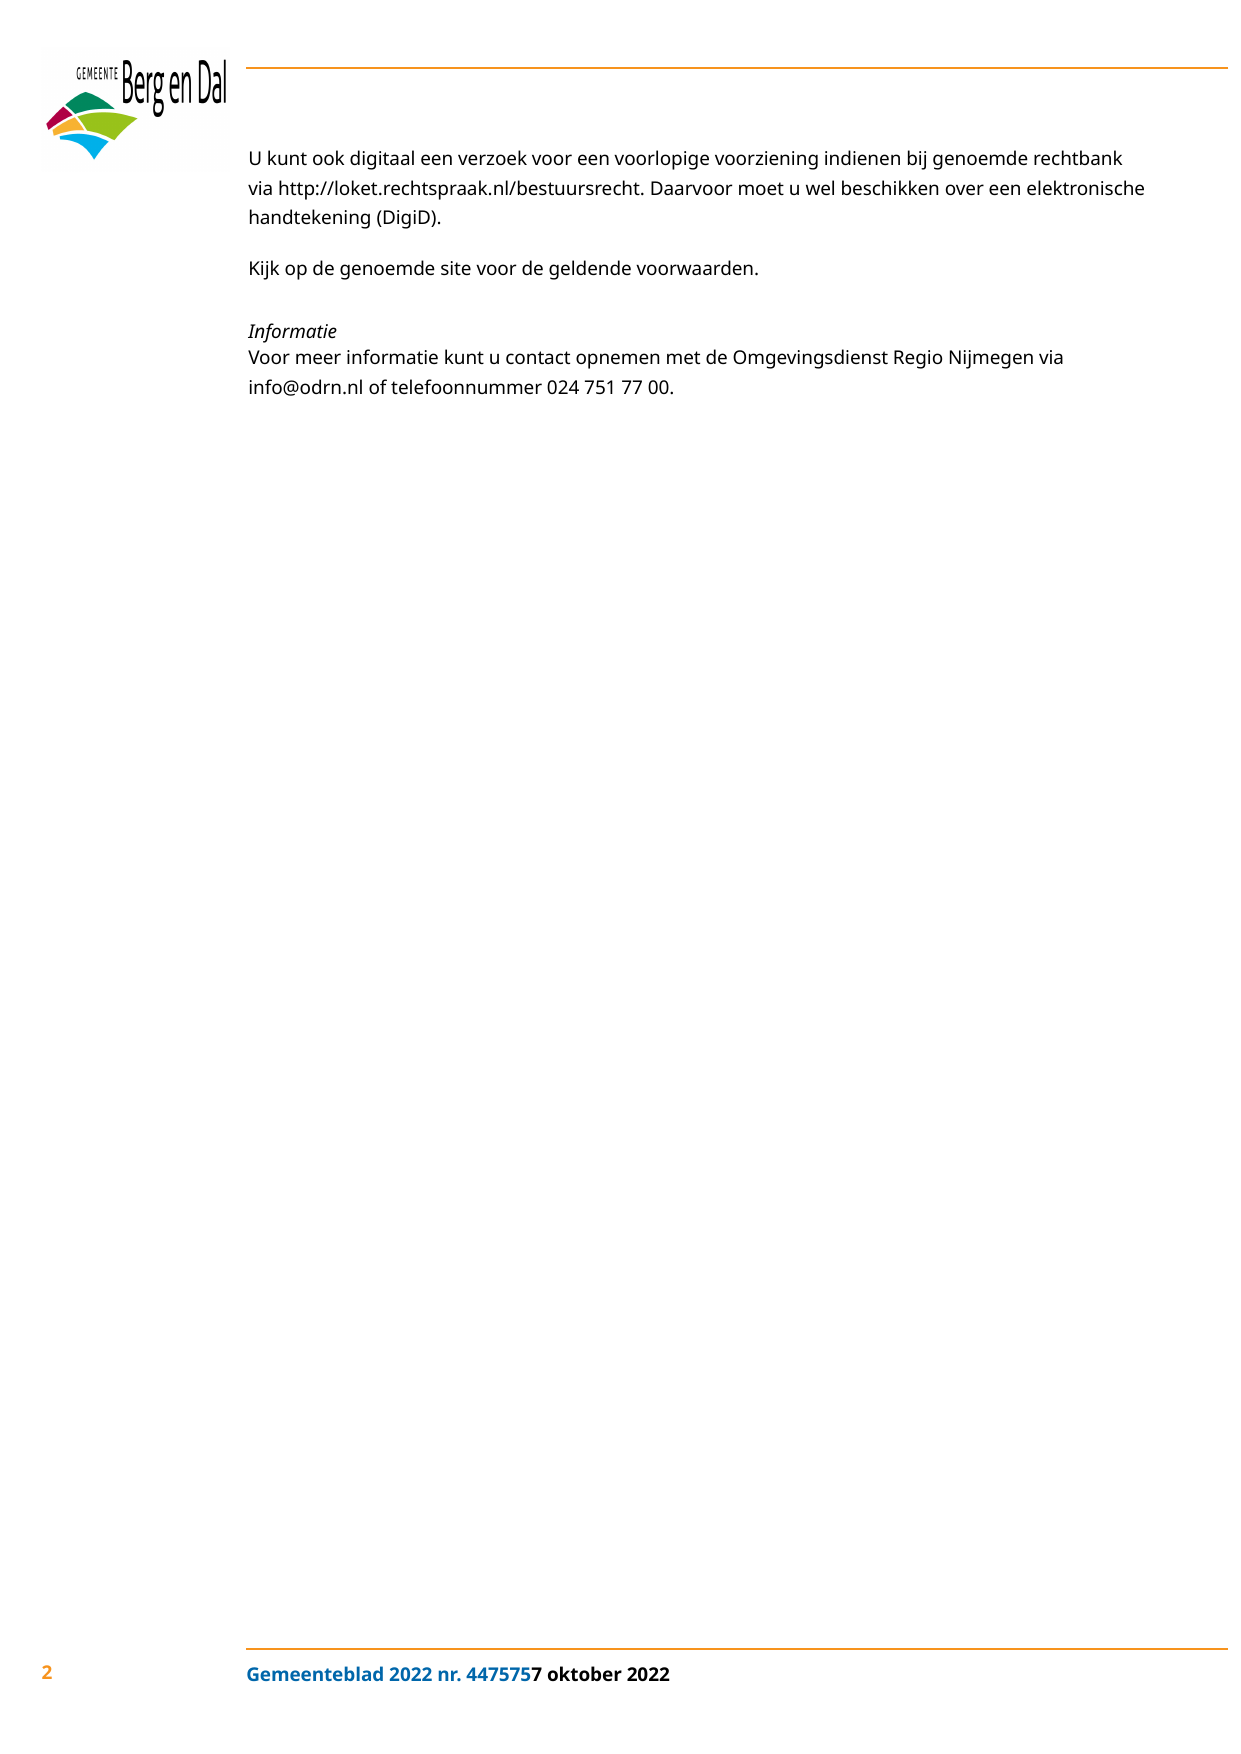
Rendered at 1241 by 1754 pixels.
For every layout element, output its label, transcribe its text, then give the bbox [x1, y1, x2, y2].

picture [41, 47, 231, 172]
text Kijk op de genoemde site voor de geldende voorwaarden. [248, 255, 1152, 281]
text Voor meer informatie kunt u contact opnemen met de Omgevingsdienst Regio Nijmegen via info@odrn.nl of telefoonnummer 024 751 77 00. [248, 344, 1152, 400]
text Informatie [248, 319, 1152, 344]
text U kunt ook digitaal een verzoek voor een voorlopige voorziening indienen bij genoemde rechtbank via http://loket.rechtspraak.nl/bestuursrecht. Daarvoor moet u wel beschikken over een elektronische handtekening (DigiD). [248, 145, 1152, 230]
